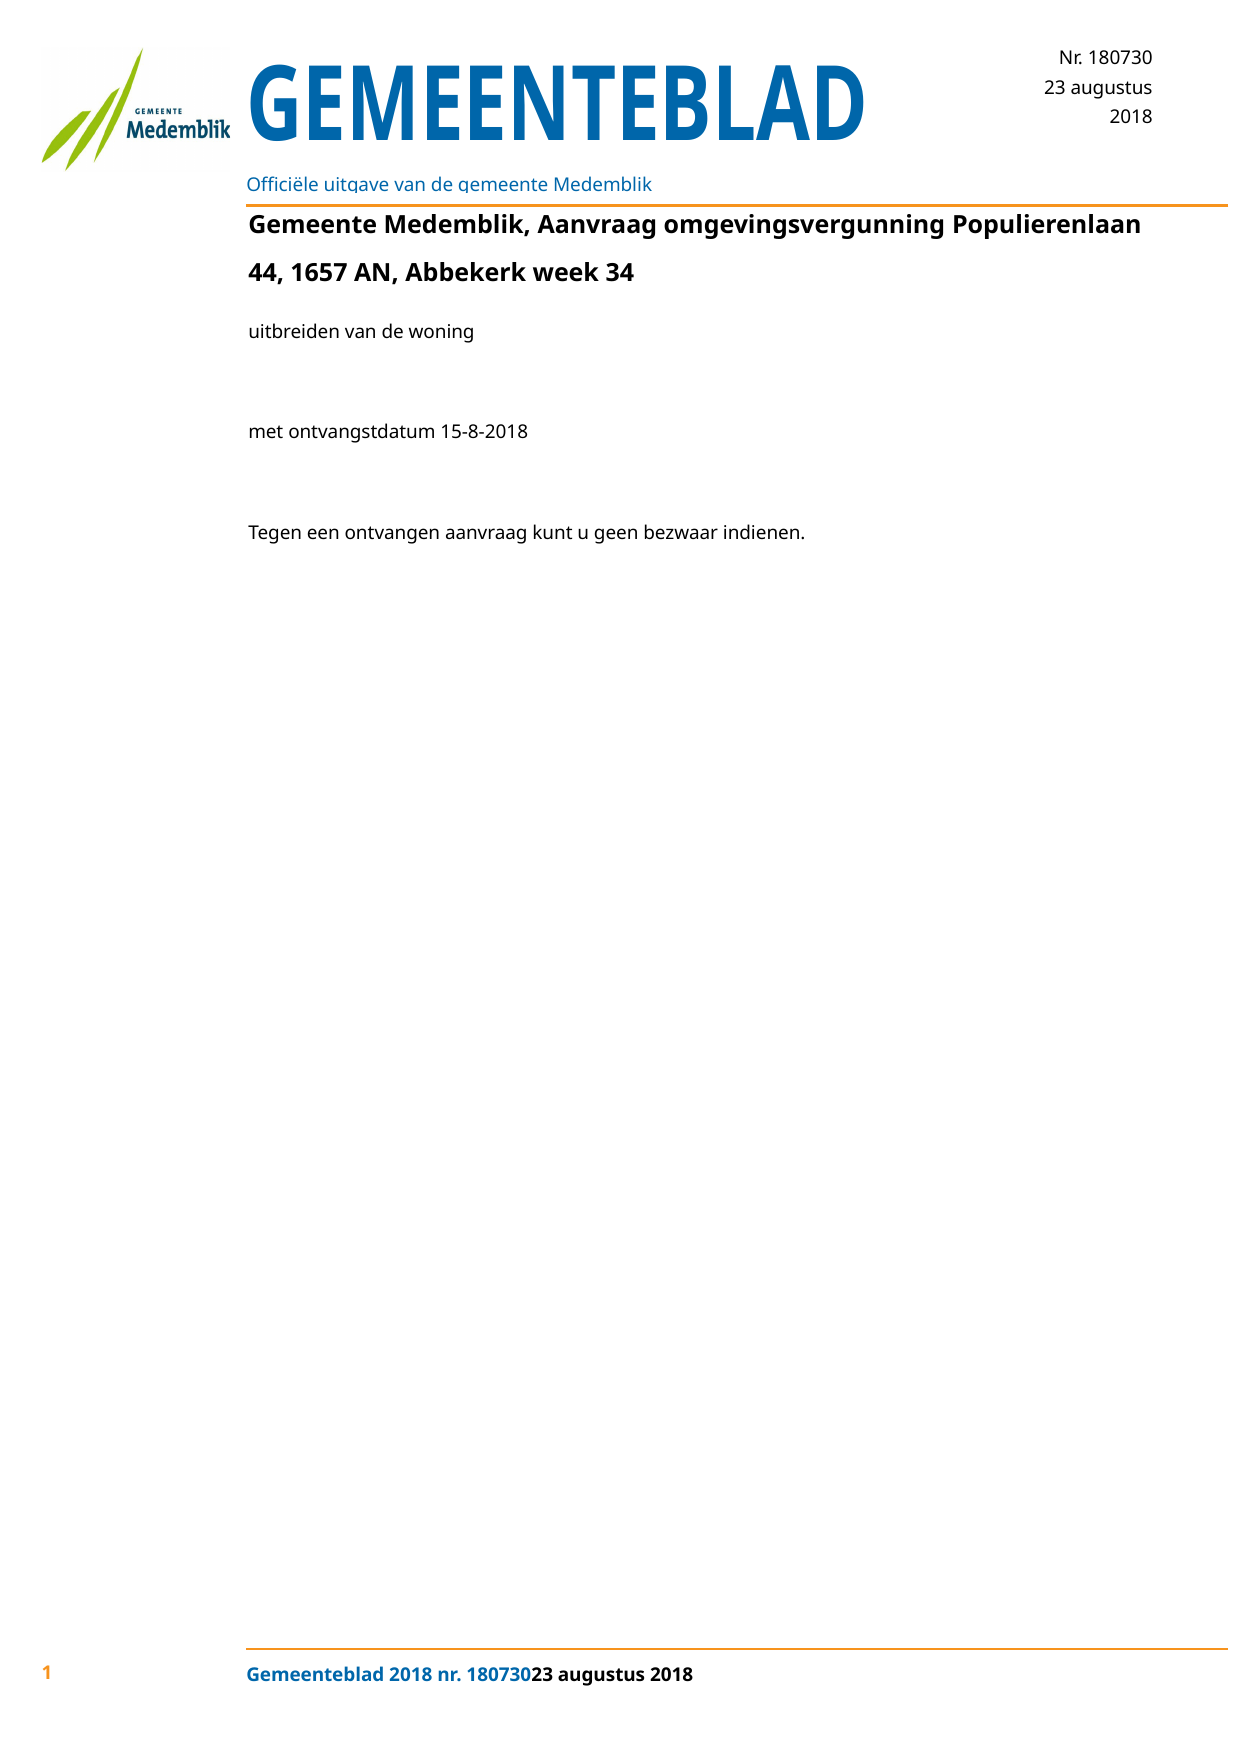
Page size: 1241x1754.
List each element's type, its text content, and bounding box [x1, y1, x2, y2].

text met ontvangstdatum 15-8-2018 [248, 419, 1152, 444]
text Gemeente Medemblik, Aanvraag omgevingsvergunning Populierenlaan 44, 1657 AN, Abbekerk week 34 [248, 207, 1152, 288]
picture [41, 47, 231, 172]
text uitbreiden van de woning [248, 318, 1152, 344]
text Tegen een ontvangen aanvraag kunt u geen bezwaar indienen. [248, 519, 1152, 545]
